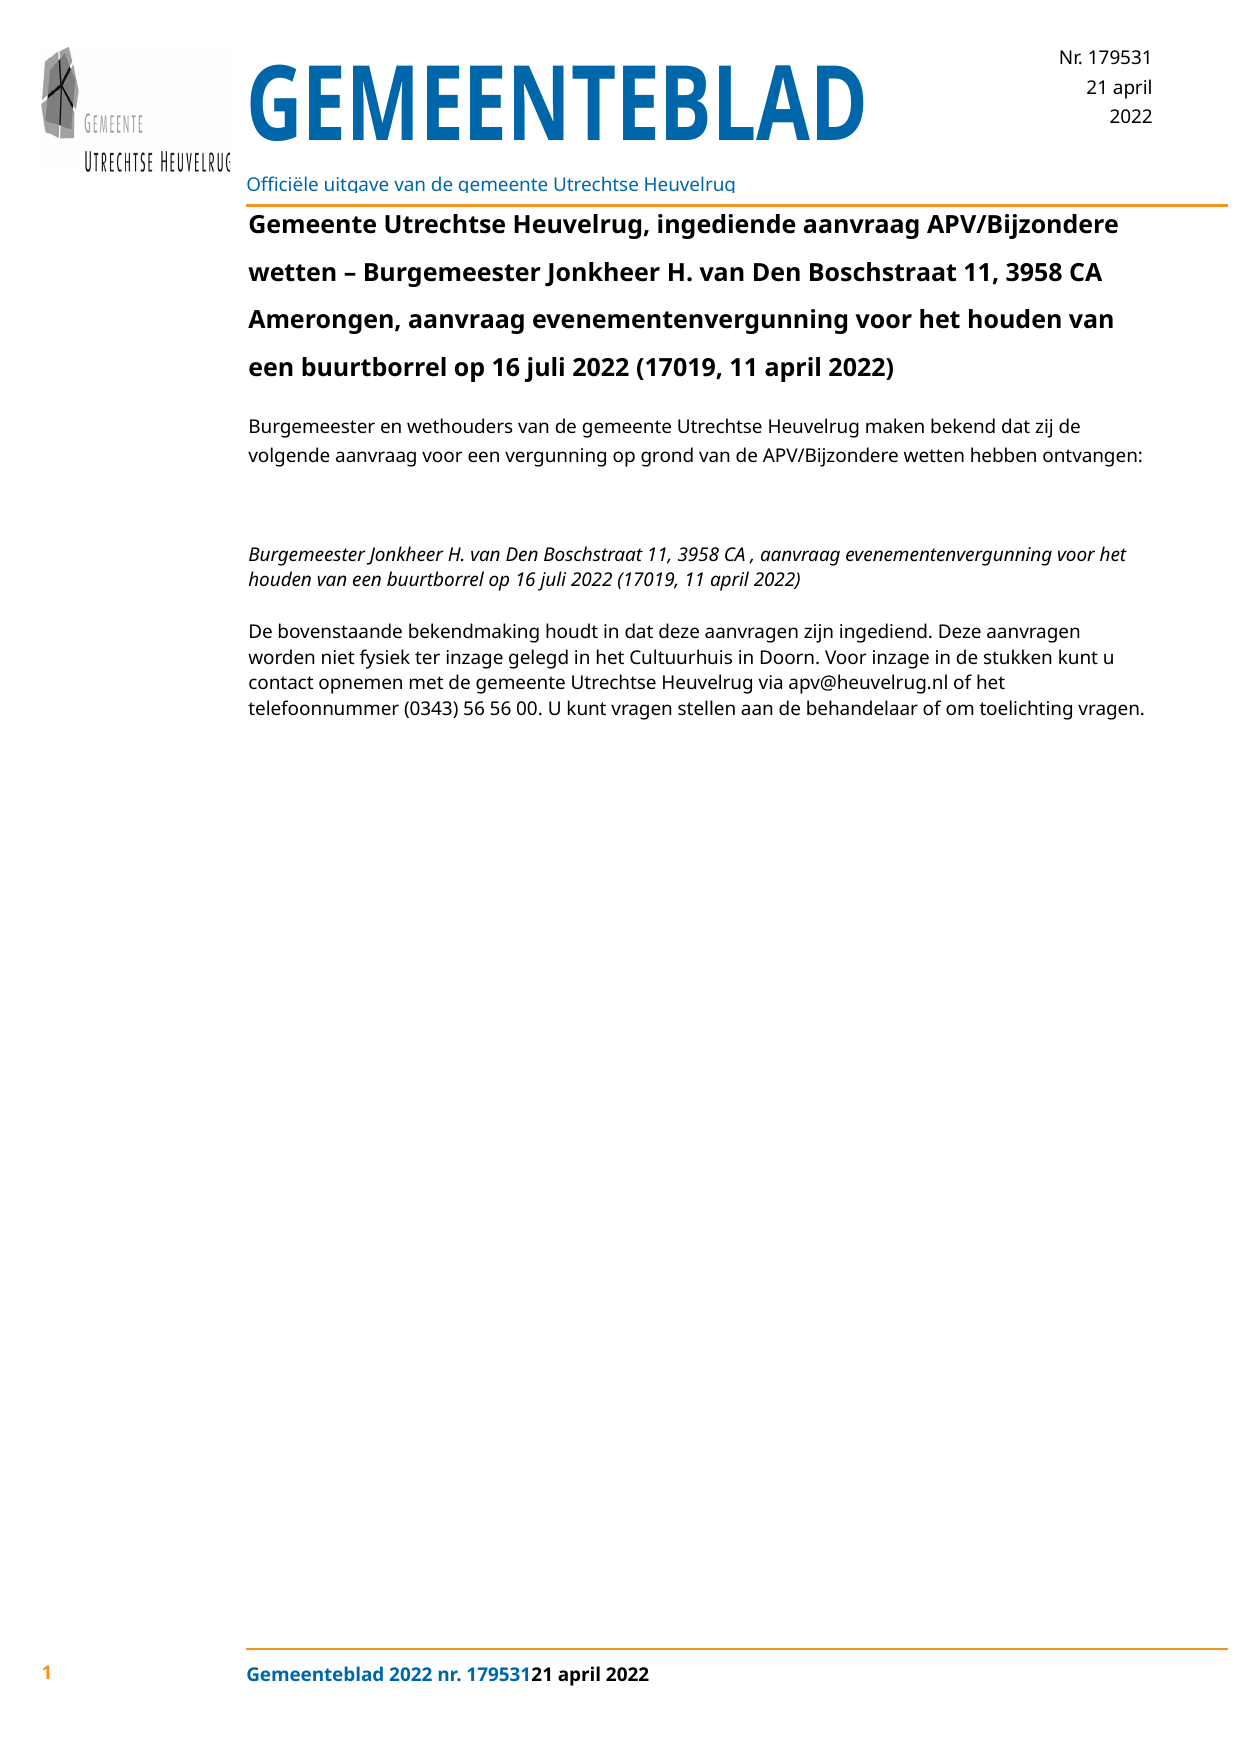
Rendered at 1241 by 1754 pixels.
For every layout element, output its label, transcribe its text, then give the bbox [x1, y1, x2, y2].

text Burgemeester en wethouders van de gemeente Utrechtse Heuvelrug maken bekend dat zij de volgende aanvraag voor een vergunning op grond van de APV/Bijzondere wetten hebben ontvangen: [248, 413, 1152, 468]
text Gemeente Utrechtse Heuvelrug, ingediende aanvraag APV/Bijzondere wetten – Burgemeester Jonkheer H. van Den Boschstraat 11, 3958 CA Amerongen, aanvraag evenementenvergunning voor het houden van een buurtborrel op 16 juli 2022 (17019, 11 april 2022) [248, 207, 1152, 384]
text Burgemeester Jonkheer H. van Den Boschstraat 11, 3958 CA , aanvraag evenementenvergunning voor het houden van een buurtborrel op 16 juli 2022 (17019, 11 april 2022) [248, 541, 1152, 592]
picture [41, 47, 231, 172]
text De bovenstaande bekendmaking houdt in dat deze aanvragen zijn ingediend. Deze aanvragen worden niet fysiek ter inzage gelegd in het Cultuurhuis in Doorn. Voor inzage in de stukken kunt u contact opnemen met de gemeente Utrechtse Heuvelrug via apv@heuvelrug.nl of het telefoonnummer (0343) 56 56 00. U kunt vragen stellen aan de behandelaar of om toelichting vragen. [248, 618, 1152, 721]
